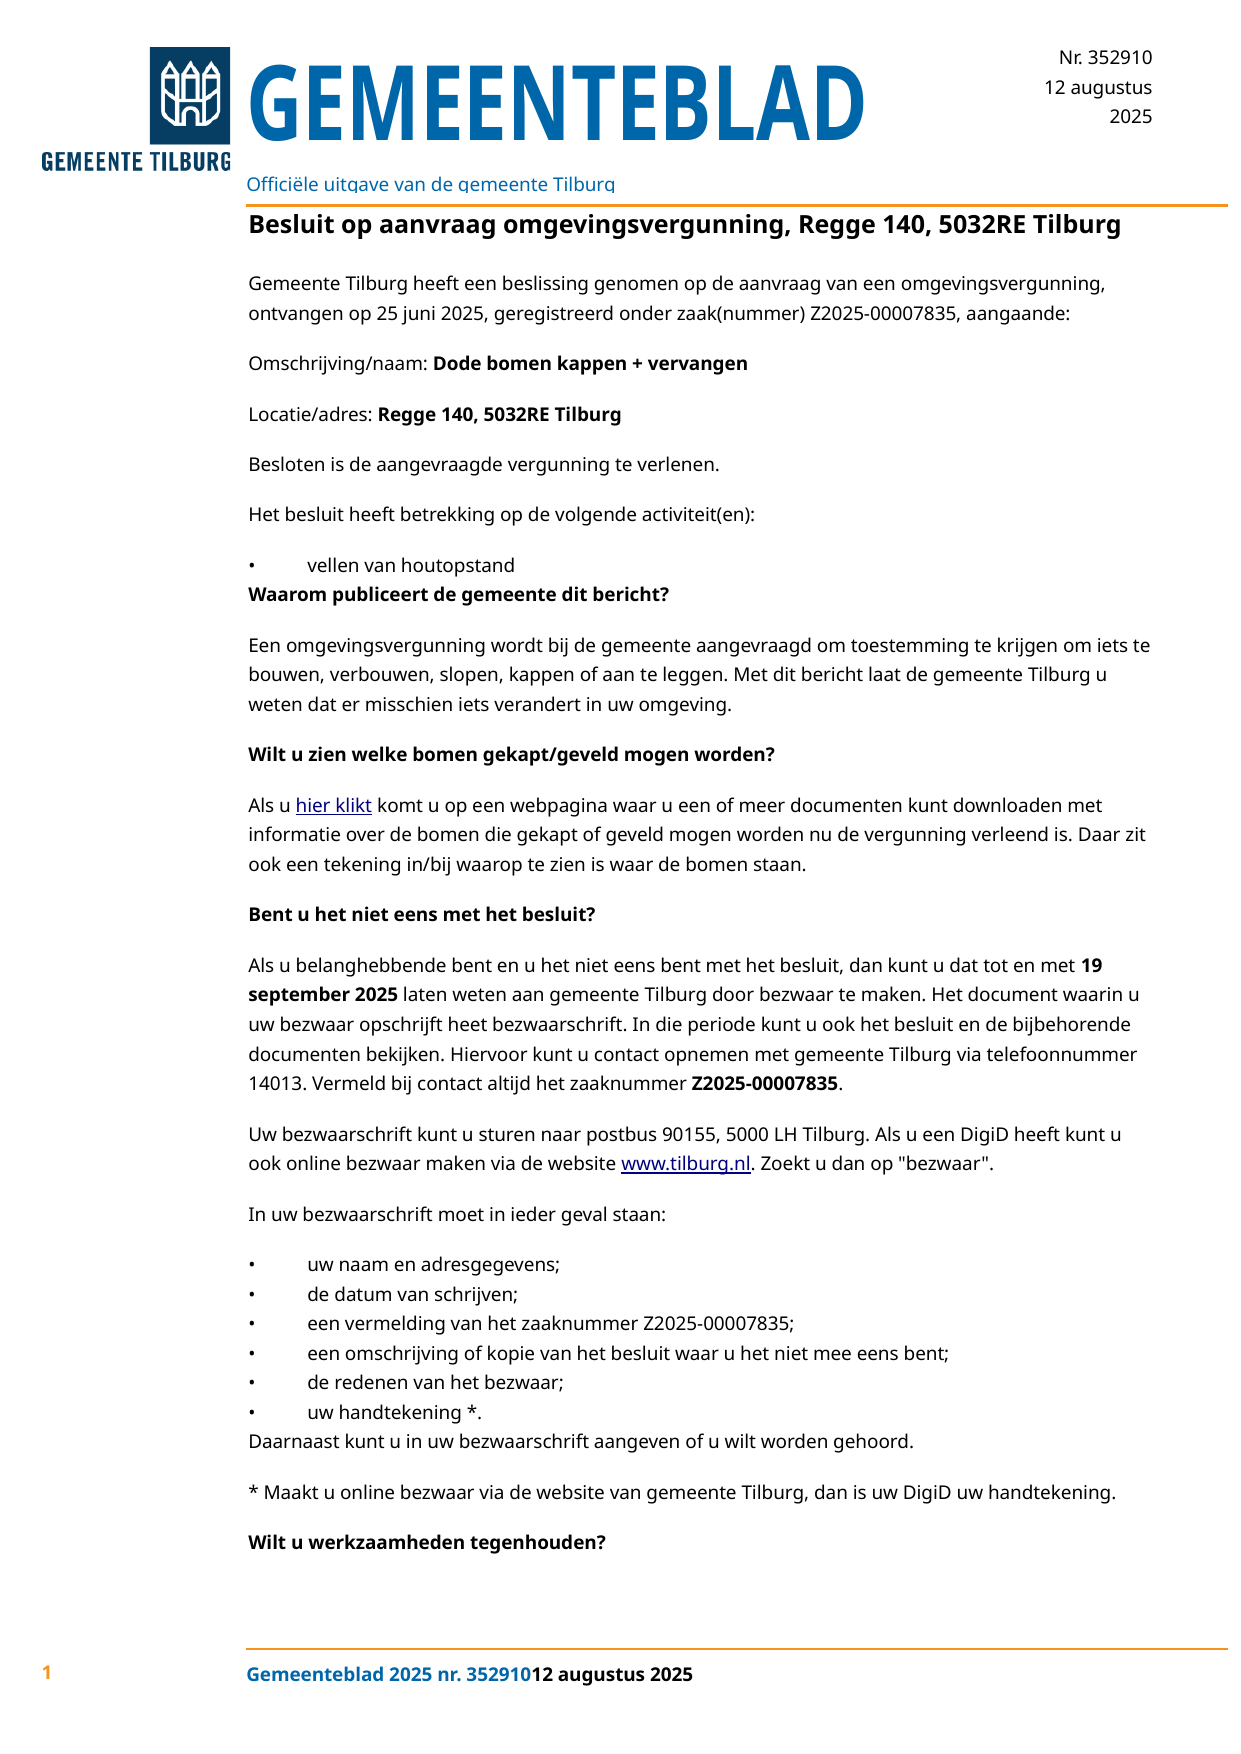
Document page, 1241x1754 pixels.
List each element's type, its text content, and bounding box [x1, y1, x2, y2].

text Als u hier klikt komt u op een webpagina waar u een of meer documenten kunt downloaden met informatie over de bomen die gekapt of geveld mogen worden nu de vergunning verleend is. Daar zit ook een tekening in/bij waarop te zien is waar de bomen staan. [248, 792, 1152, 877]
text Een omgevingsvergunning wordt bij de gemeente aangevraagd om toestemming te krijgen om iets te bouwen, verbouwen, slopen, kappen of aan te leggen. Met dit bericht laat de gemeente Tilburg u weten dat er misschien iets verandert in uw omgeving. [248, 632, 1152, 717]
text Besloten is de aangevraagde vergunning te verlenen. [248, 451, 1152, 477]
list een vermelding van het zaaknummer Z2025-00007835; [248, 1310, 1152, 1336]
text In uw bezwaarschrift moet in ieder geval staan: [248, 1201, 1152, 1226]
text Als u belanghebbende bent en u het niet eens bent met het besluit, dan kunt u dat tot en met 19 september 2025 laten weten aan gemeente Tilburg door bezwaar te maken. Het document waarin u uw bezwaar opschrijft heet bezwaarschrift. In die periode kunt u ook het besluit en de bijbehorende documenten bekijken. Hiervoor kunt u contact opnemen met gemeente Tilburg via telefoonnummer 14013. Vermeld bij contact altijd het zaaknummer Z2025-00007835. [248, 952, 1152, 1096]
text * Maakt u online bezwaar via de website van gemeente Tilburg, dan is uw DigiD uw handtekening. [248, 1479, 1152, 1505]
text Wilt u werkzaamheden tegenhouden? [248, 1529, 1152, 1555]
text Het besluit heeft betrekking op de volgende activiteit(en): [248, 502, 1152, 527]
list de datum van schrijven; [248, 1281, 1152, 1306]
list vellen van houtopstand [248, 552, 1152, 578]
list uw handtekening *. [248, 1399, 1152, 1425]
list uw naam en adresgegevens; [248, 1251, 1152, 1277]
text Waarom publiceert de gemeente dit bericht? [248, 582, 1152, 607]
text Omschrijving/naam: Dode bomen kappen + vervangen [248, 350, 1152, 376]
text Bent u het niet eens met het besluit? [248, 902, 1152, 927]
text Gemeente Tilburg heeft een beslissing genomen op de aanvraag van een omgevingsvergunning, ontvangen op 25 juni 2025, geregistreerd onder zaak(nummer) Z2025-00007835, aangaande: [248, 270, 1152, 326]
text Daarnaast kunt u in uw bezwaarschrift aangeven of u wilt worden gehoord. [248, 1429, 1152, 1454]
text Wilt u zien welke bomen gekapt/geveld mogen worden? [248, 742, 1152, 767]
list een omschrijving of kopie van het besluit waar u het niet mee eens bent; [248, 1340, 1152, 1366]
text Besluit op aanvraag omgevingsvergunning, Regge 140, 5032RE Tilburg [248, 207, 1152, 241]
text Uw bezwaarschrift kunt u sturen naar postbus 90155, 5000 LH Tilburg. Als u een DigiD heeft kunt u ook online bezwaar maken via de website www.tilburg.nl. Zoekt u dan op "bezwaar". [248, 1121, 1152, 1176]
picture [41, 47, 231, 172]
list de redenen van het bezwaar; [248, 1369, 1152, 1395]
text Locatie/adres: Regge 140, 5032RE Tilburg [248, 401, 1152, 426]
